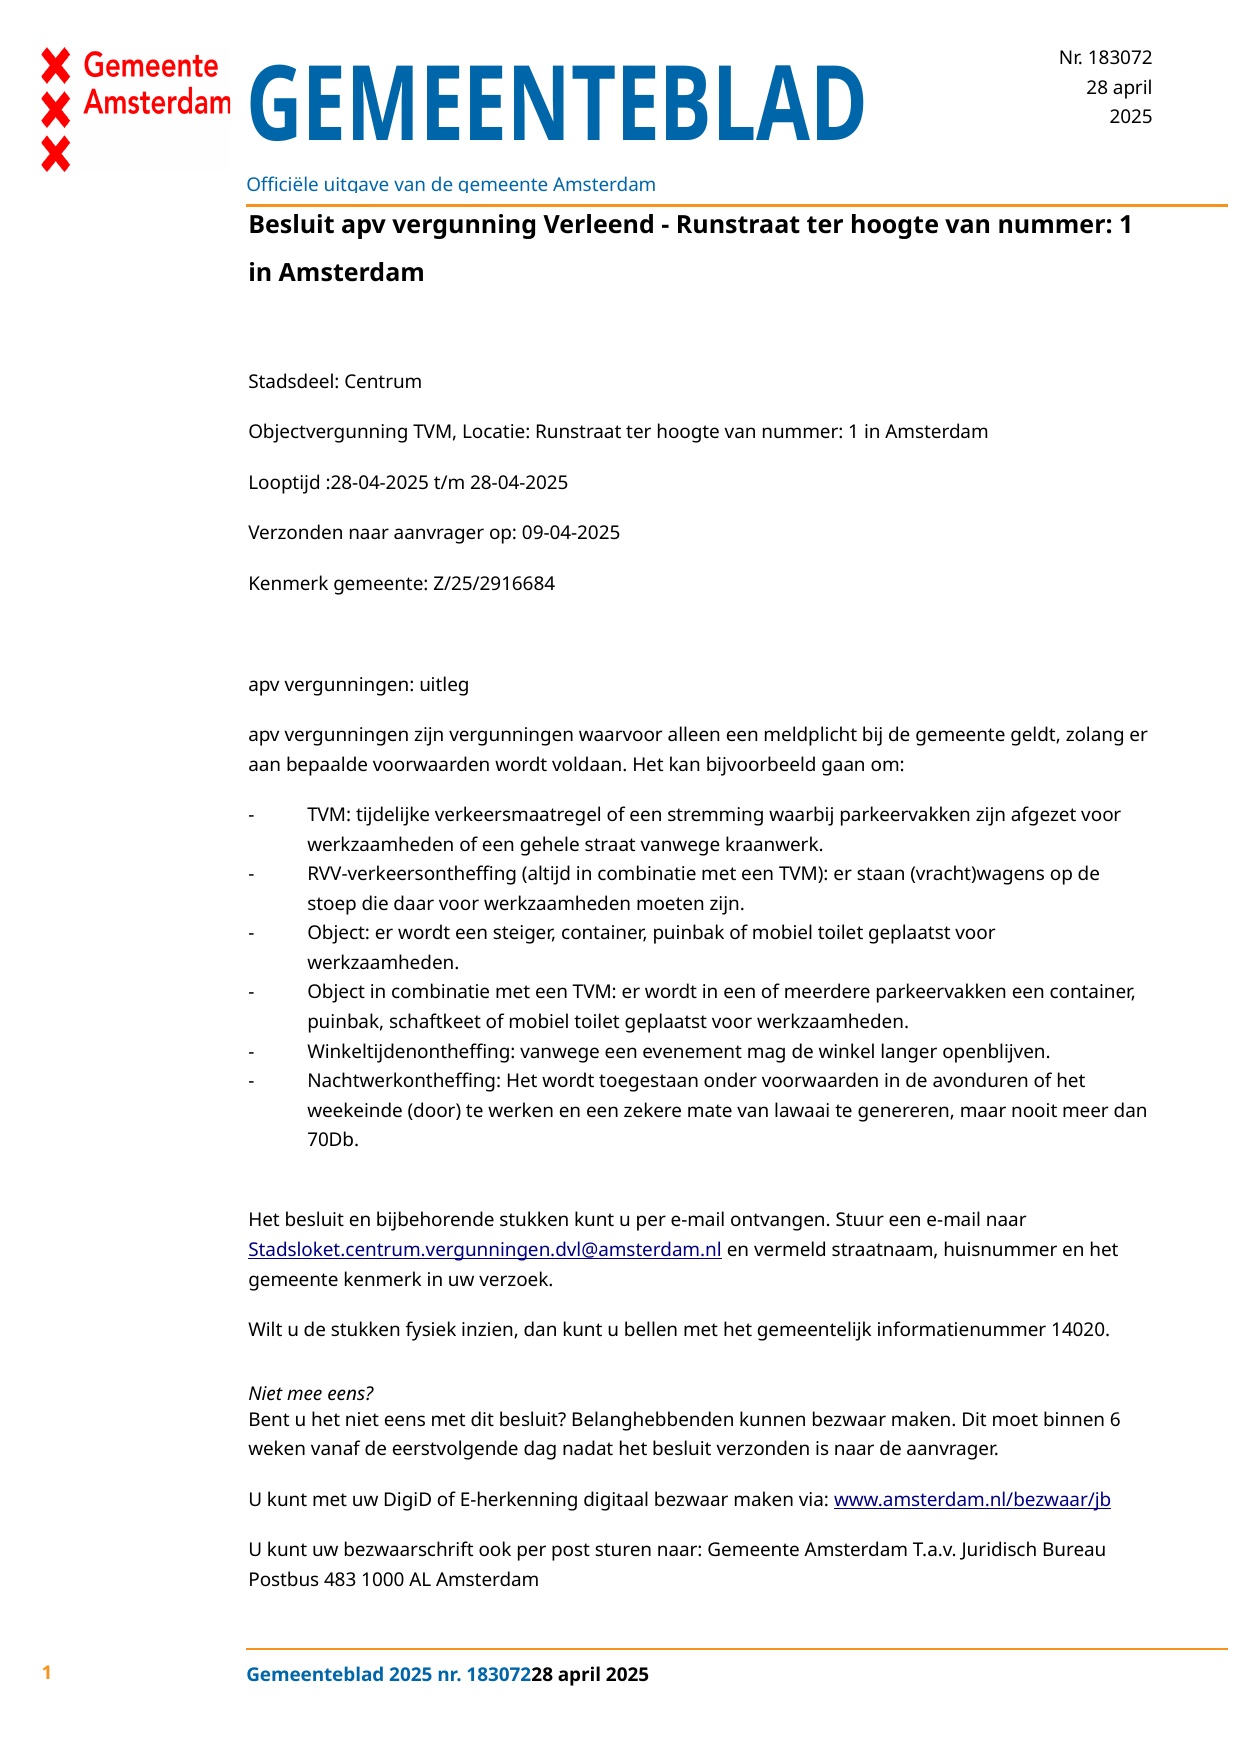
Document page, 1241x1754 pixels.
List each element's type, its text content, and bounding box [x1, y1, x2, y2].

text Verzonden naar aanvrager op: 09-04-2025 [248, 519, 1152, 545]
list Nachtwerkontheffing: Het wordt toegestaan onder voorwaarden in de avonduren of het weekeinde (door) te werken en een zekere mate van lawaai te genereren, maar nooit meer dan 70Db. [248, 1067, 1152, 1152]
text Niet mee eens? [248, 1380, 1152, 1406]
text apv vergunningen: uitleg [248, 671, 1152, 697]
text Het besluit en bijbehorende stukken kunt u per e-mail ontvangen. Stuur een e-mail naar Stadsloket.centrum.vergunningen.dvl@amsterdam.nl en vermeld straatnaam, huisnummer en het gemeente kenmerk in uw verzoek. [248, 1207, 1152, 1292]
text apv vergunningen zijn vergunningen waarvoor alleen een meldplicht bij de gemeente geldt, zolang er aan bepaalde voorwaarden wordt voldaan. Het kan bijvoorbeeld gaan om: [248, 721, 1152, 777]
text Wilt u de stukken fysiek inzien, dan kunt u bellen met het gemeentelijk informatienummer 14020. [248, 1316, 1152, 1342]
text Looptijd :28-04-2025 t/m 28-04-2025 [248, 469, 1152, 495]
list Object in combinatie met een TVM: er wordt in een of meerdere parkeervakken een container, puinbak, schaftkeet of mobiel toilet geplaatst voor werkzaamheden. [248, 979, 1152, 1034]
text U kunt met uw DigiD of E-herkenning digitaal bezwaar maken via: www.amsterdam.nl/bezwaar/jb [248, 1486, 1152, 1512]
text Kenmerk gemeente: Z/25/2916684 [248, 570, 1152, 596]
picture [41, 47, 231, 172]
text Objectvergunning TVM, Locatie: Runstraat ter hoogte van nummer: 1 in Amsterdam [248, 419, 1152, 444]
list RVV-verkeersontheffing (altijd in combinatie met een TVM): er staan (vracht)wagens op de stoep die daar voor werkzaamheden moeten zijn. [248, 860, 1152, 916]
list Winkeltijdenontheffing: vanwege een evenement mag de winkel langer openblijven. [248, 1038, 1152, 1064]
text Stadsdeel: Centrum [248, 368, 1152, 394]
text Besluit apv vergunning Verleend - Runstraat ter hoogte van nummer: 1 in Amsterdam [248, 207, 1152, 288]
list Object: er wordt een steiger, container, puinbak of mobiel toilet geplaatst voor werkzaamheden. [248, 919, 1152, 975]
text U kunt uw bezwaarschrift ook per post sturen naar: Gemeente Amsterdam T.a.v. Juridisch Bureau Postbus 483 1000 AL Amsterdam [248, 1536, 1152, 1592]
list TVM: tijdelijke verkeersmaatregel of een stremming waarbij parkeervakken zijn afgezet voor werkzaamheden of een gehele straat vanwege kraanwerk. [248, 801, 1152, 857]
text Bent u het niet eens met dit besluit? Belanghebbenden kunnen bezwaar maken. Dit moet binnen 6 weken vanaf de eerstvolgende dag nadat het besluit verzonden is naar de aanvrager. [248, 1406, 1152, 1461]
